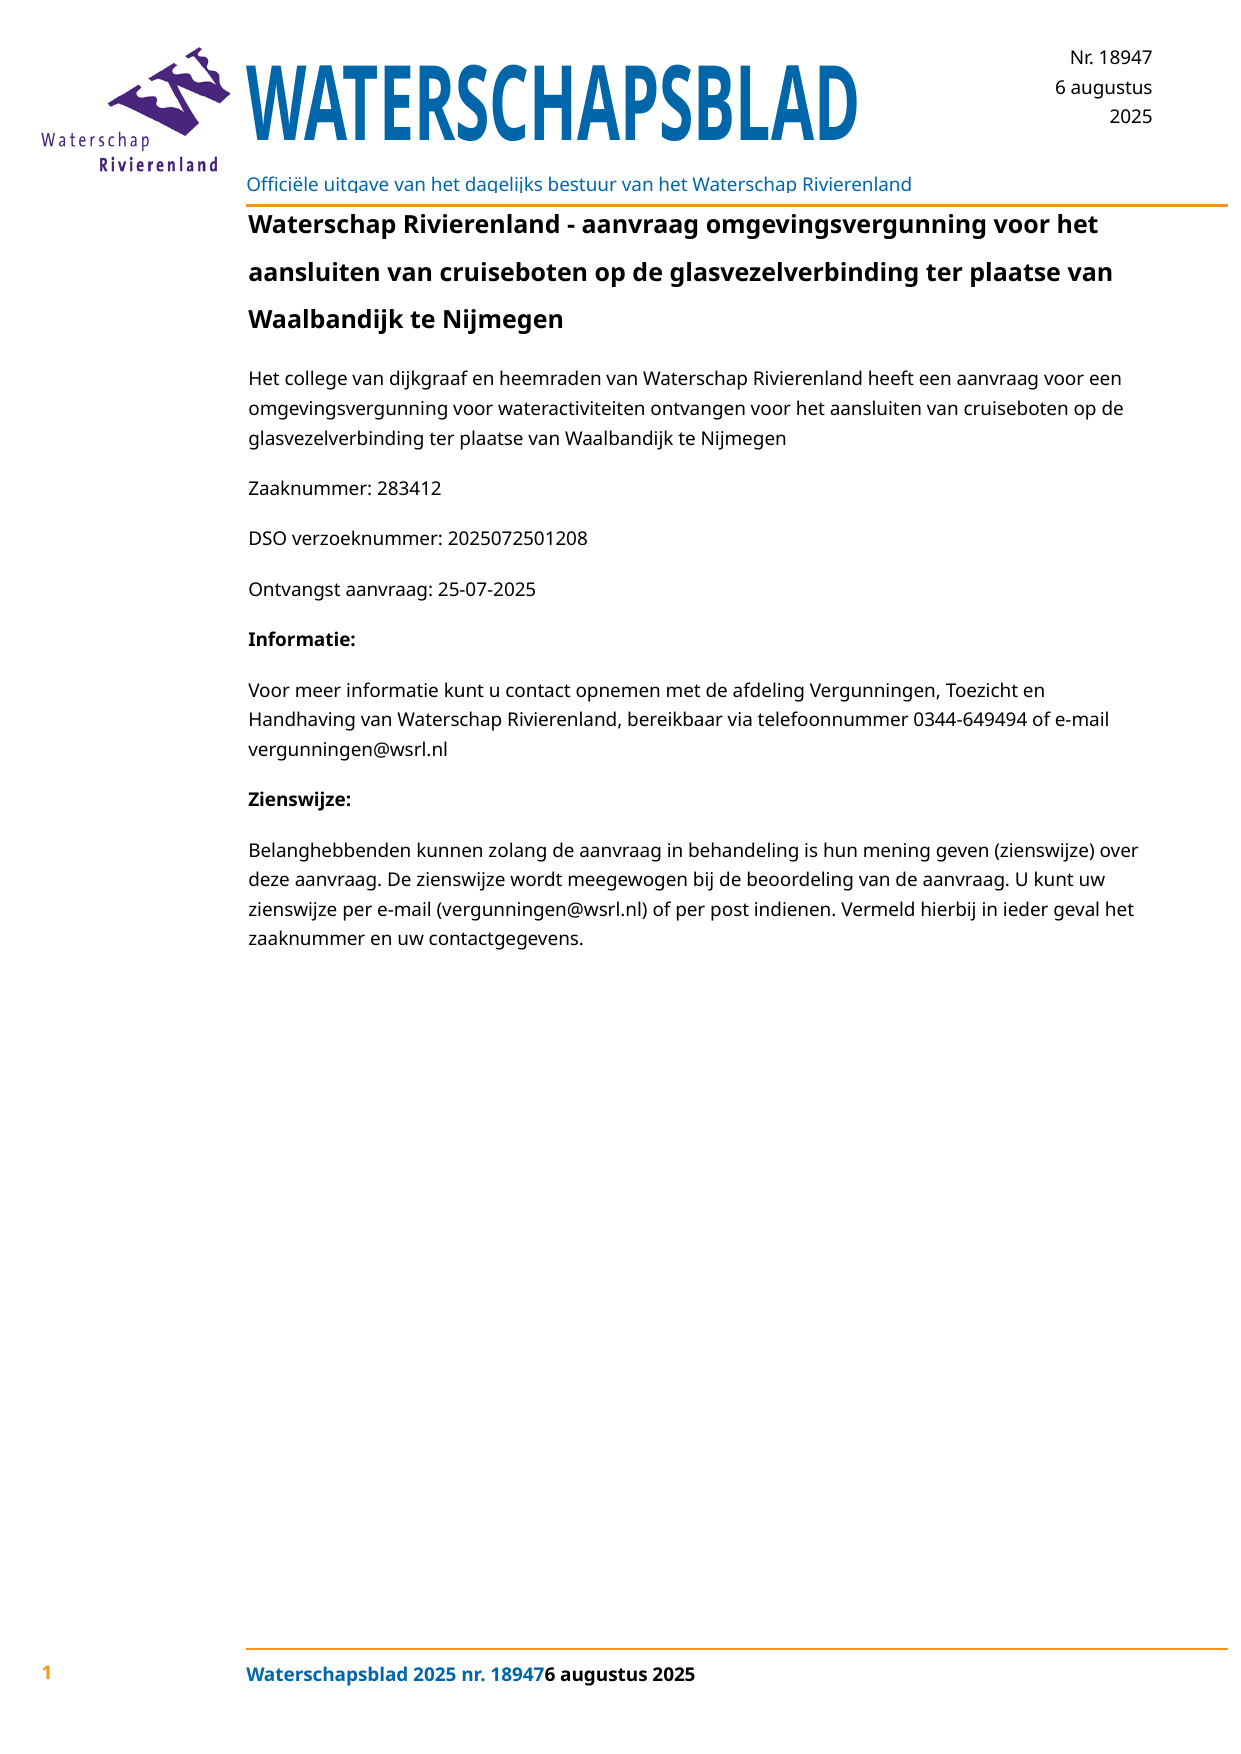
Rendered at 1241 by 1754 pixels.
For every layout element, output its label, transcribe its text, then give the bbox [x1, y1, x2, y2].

text Ontvangst aanvraag: 25-07-2025 [248, 576, 1152, 602]
text Belanghebbenden kunnen zolang de aanvraag in behandeling is hun mening geven (zienswijze) over deze aanvraag. De zienswijze wordt meegewogen bij de beoordeling van de aanvraag. U kunt uw zienswijze per e-mail (vergunningen@wsrl.nl) of per post indienen. Vermeld hierbij in ieder geval het zaaknummer en uw contactgegevens. [248, 837, 1152, 951]
text Zaaknummer: 283412 [248, 475, 1152, 501]
text Informatie: [248, 626, 1152, 652]
text DSO verzoeknummer: 2025072501208 [248, 526, 1152, 551]
text Waterschap Rivierenland - aanvraag omgevingsvergunning voor het aansluiten van cruiseboten op de glasvezelverbinding ter plaatse van Waalbandijk te Nijmegen [248, 207, 1152, 336]
picture [41, 47, 231, 172]
text Het college van dijkgraaf en heemraden van Waterschap Rivierenland heeft een aanvraag voor een omgevingsvergunning voor wateractiviteiten ontvangen voor het aansluiten van cruiseboten op de glasvezelverbinding ter plaatse van Waalbandijk te Nijmegen [248, 366, 1152, 450]
text Zienswijze: [248, 786, 1152, 812]
text Voor meer informatie kunt u contact opnemen met de afdeling Vergunningen, Toezicht en Handhaving van Waterschap Rivierenland, bereikbaar via telefoonnummer 0344-649494 of e-mail vergunningen@wsrl.nl [248, 677, 1152, 762]
